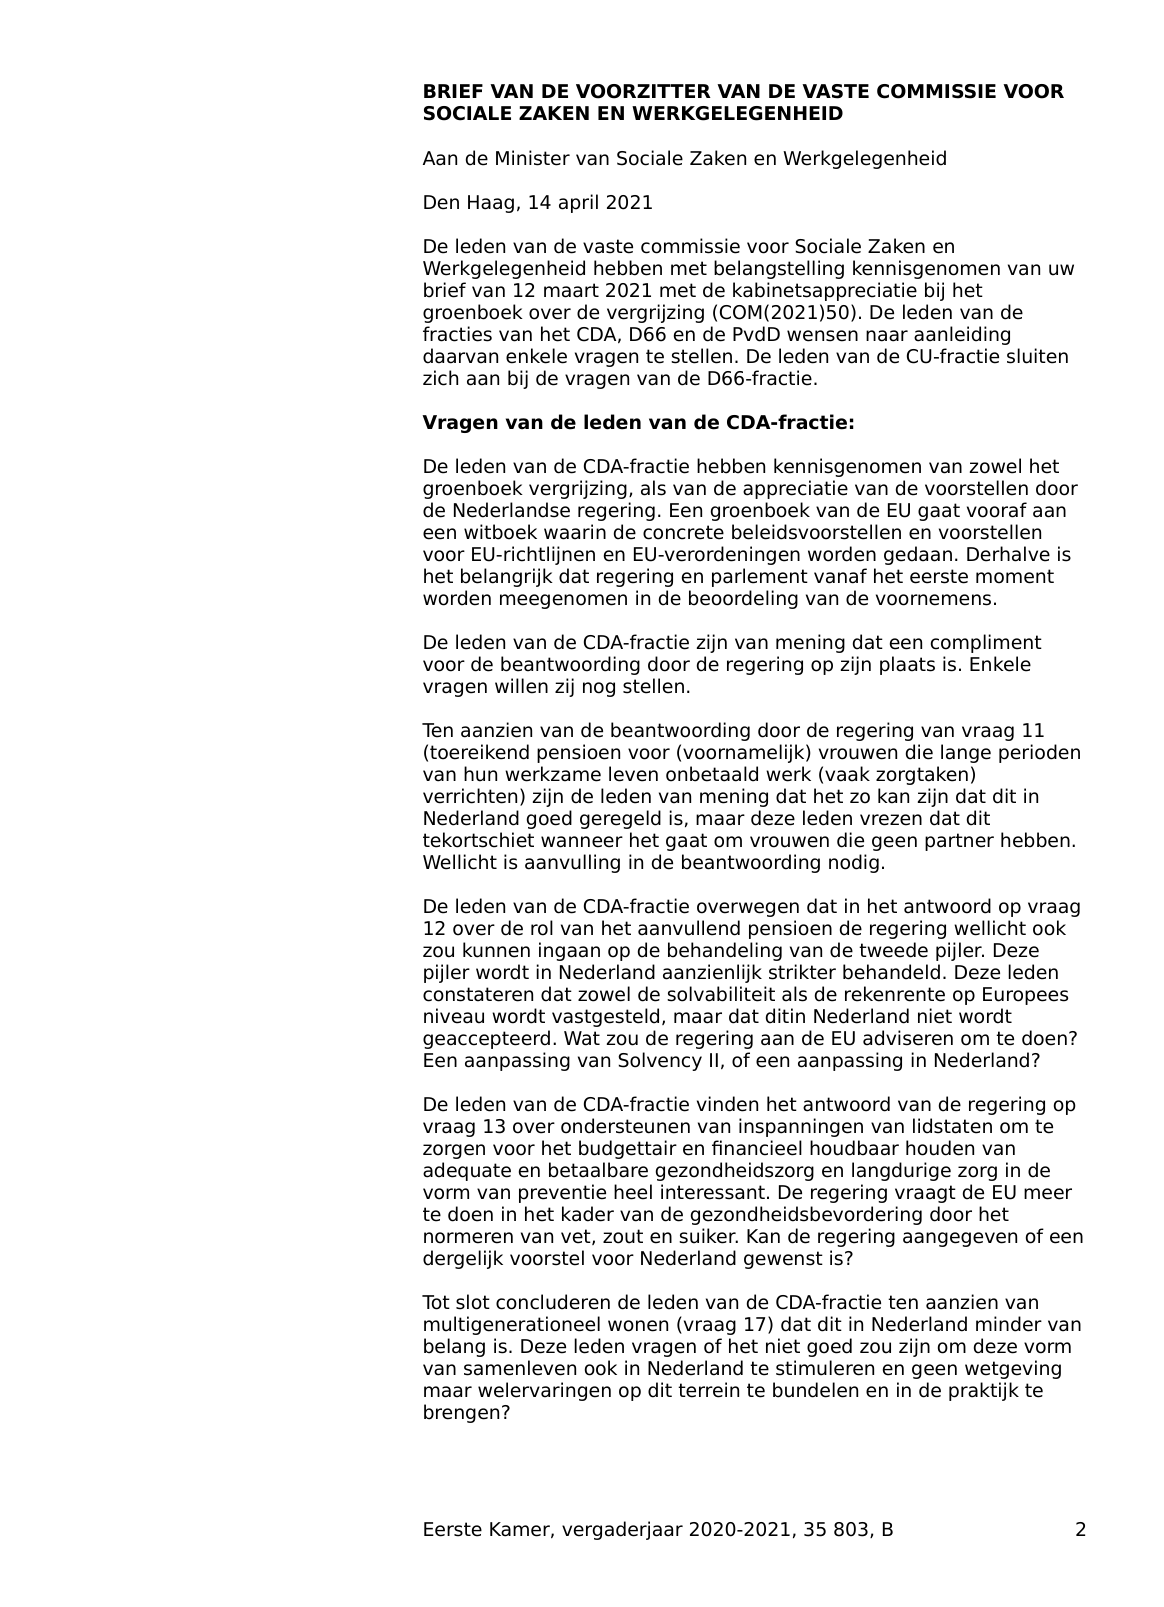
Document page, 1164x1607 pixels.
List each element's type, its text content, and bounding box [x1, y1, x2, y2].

subtitle BRIEF VAN DE VOORZITTER VAN DE VASTE COMMISSIE VOOR SOCIALE ZAKEN EN WERKGELEGENHEID [422, 81, 1087, 125]
text De leden van de vaste commissie voor Sociale Zaken en Werkgelegenheid hebben met belangstelling kennisgenomen van uw brief van 12 maart 2021 met de kabinetsappreciatie bij het groenboek over de vergrijzing (COM(2021)50). De leden van de fracties van het CDA, D66 en de PvdD wensen naar aanleiding daarvan enkele vragen te stellen. De leden van de CU-fractie sluiten zich aan bij de vragen van de D66-fractie. [422, 236, 1087, 389]
text Ten aanzien van de beantwoording door de regering van vraag 11 (toereikend pensioen voor (voornamelijk) vrouwen die lange perioden van hun werkzame leven onbetaald werk (vaak zorgtaken) verrichten) zijn de leden van mening dat het zo kan zijn dat dit in Nederland goed geregeld is, maar deze leden vrezen dat dit tekortschiet wanneer het gaat om vrouwen die geen partner hebben. Wellicht is aanvulling in de beantwoording nodig. [422, 720, 1087, 874]
text De leden van de CDA-fractie zijn van mening dat een compliment voor de beantwoording door de regering op zijn plaats is. Enkele vragen willen zij nog stellen. [422, 632, 1087, 698]
text De leden van de CDA-fractie hebben kennisgenomen van zowel het groenboek vergrijzing, als van de appreciatie van de voorstellen door de Nederlandse regering. Een groenboek van de EU gaat vooraf aan een witboek waarin de concrete beleidsvoorstellen en voorstellen voor EU-richtlijnen en EU-verordeningen worden gedaan. Derhalve is het belangrijk dat regering en parlement vanaf het eerste moment worden meegenomen in de beoordeling van de voornemens. [422, 456, 1087, 610]
text De leden van de CDA-fractie vinden het antwoord van de regering op vraag 13 over ondersteunen van inspanningen van lidstaten om te zorgen voor het budgettair en financieel houdbaar houden van adequate en betaalbare gezondheidszorg en langdurige zorg in de vorm van preventie heel interessant. De regering vraagt de EU meer te doen in het kader van de gezondheidsbevordering door het normeren van vet, zout en suiker. Kan de regering aangegeven of een dergelijk voorstel voor Nederland gewenst is? [422, 1094, 1087, 1270]
text Tot slot concluderen de leden van de CDA-fractie ten aanzien van multigenerationeel wonen (vraag 17) dat dit in Nederland minder van belang is. Deze leden vragen of het niet goed zou zijn om deze vorm van samenleven ook in Nederland te stimuleren en geen wetgeving maar welervaringen op dit terrein te bundelen en in de praktijk te brengen? [422, 1292, 1087, 1424]
text Aan de Minister van Sociale Zaken en Werkgelegenheid [422, 147, 1087, 169]
text De leden van de CDA-fractie overwegen dat in het antwoord op vraag 12 over de rol van het aanvullend pensioen de regering wellicht ook zou kunnen ingaan op de behandeling van de tweede pijler. Deze pijler wordt in Nederland aanzienlijk strikter behandeld. Deze leden constateren dat zowel de solvabiliteit als de rekenrente op Europees niveau wordt vastgesteld, maar dat ditin Nederland niet wordt geaccepteerd. Wat zou de regering aan de EU adviseren om te doen? Een aanpassing van Solvency II, of een aanpassing in Nederland? [422, 896, 1087, 1072]
subtitle Vragen van de leden van de CDA-fractie: [422, 412, 1087, 434]
text Den Haag, 14 april 2021 [422, 192, 1087, 213]
